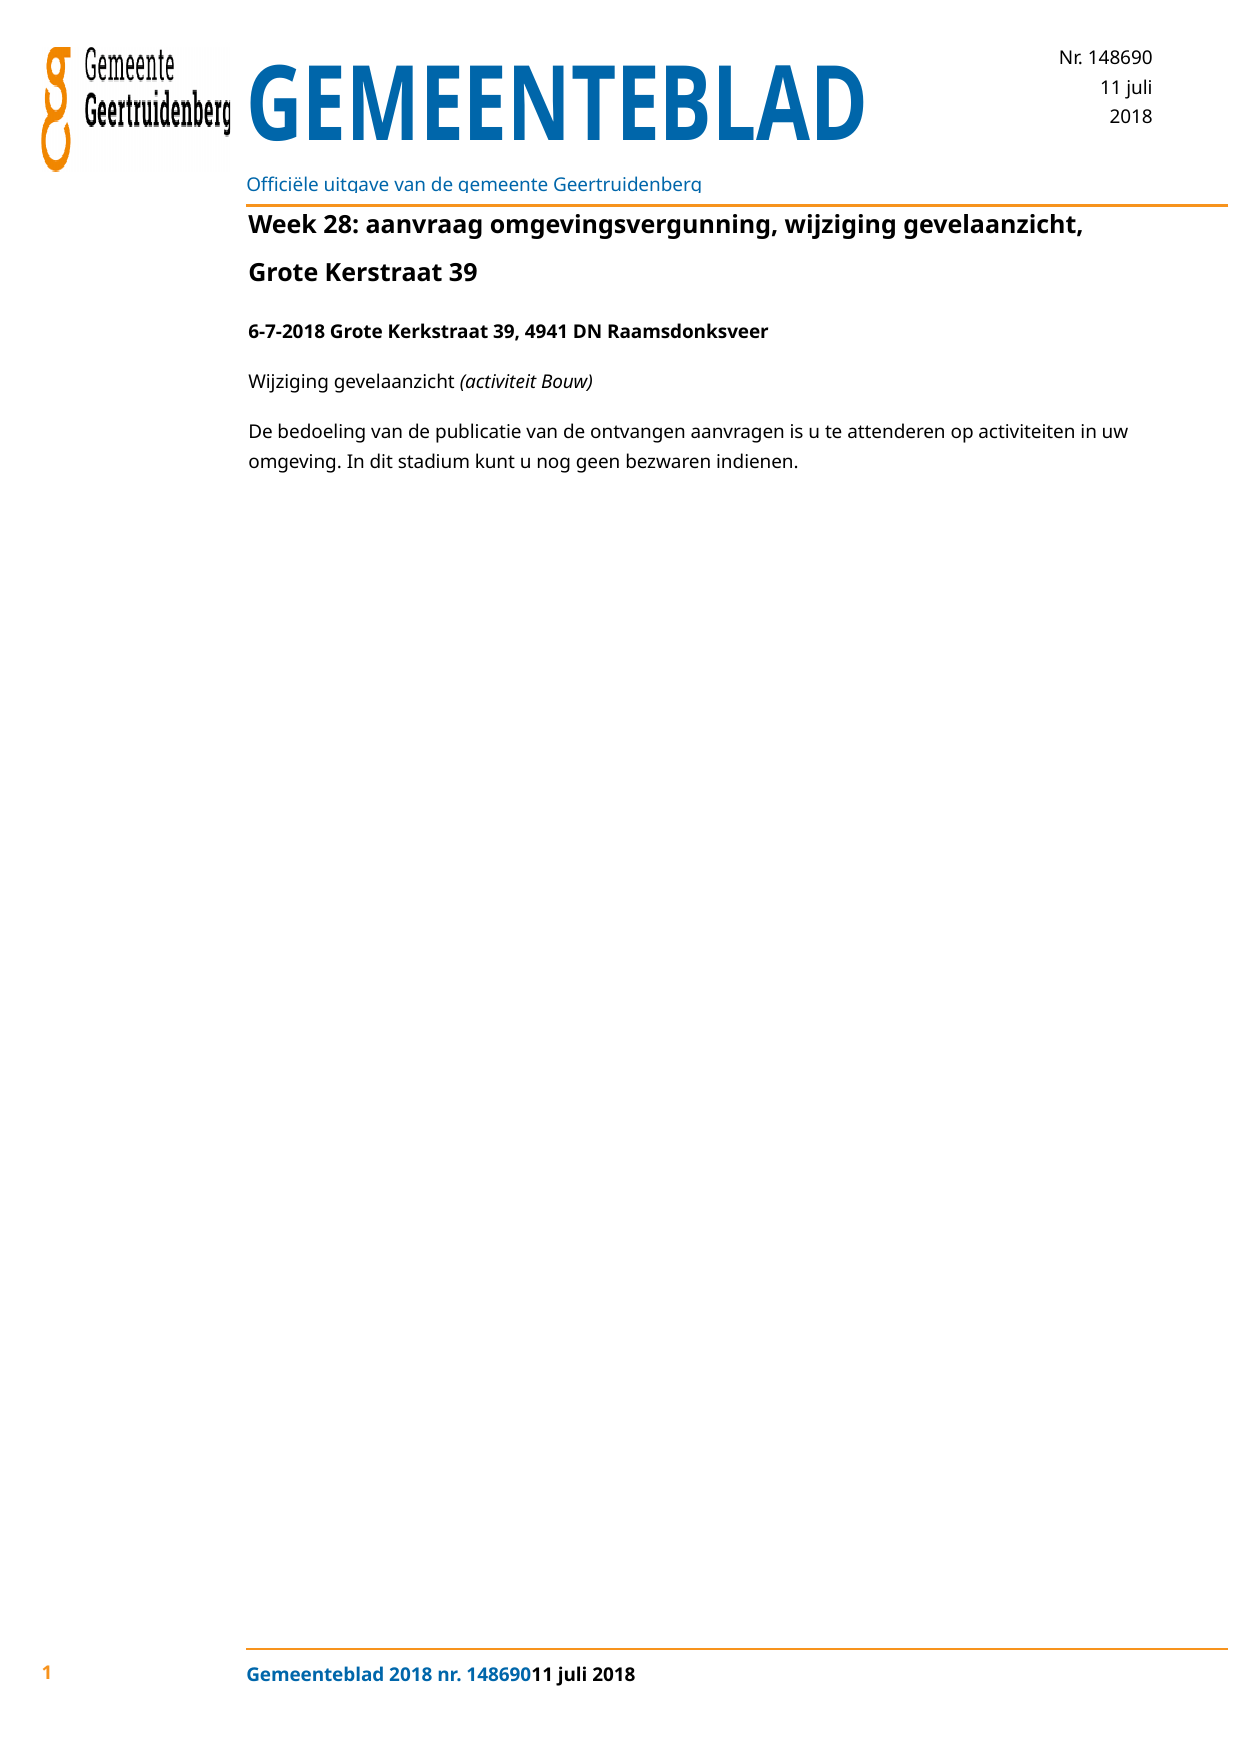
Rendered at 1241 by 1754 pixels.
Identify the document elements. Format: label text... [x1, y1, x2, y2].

picture [41, 47, 231, 172]
text Wijziging gevelaanzicht (activiteit Bouw) [248, 368, 1152, 394]
text Week 28: aanvraag omgevingsvergunning, wijziging gevelaanzicht, Grote Kerstraat 39 [248, 207, 1152, 288]
text 6-7-2018 Grote Kerkstraat 39, 4941 DN Raamsdonksveer [248, 318, 1152, 344]
text De bedoeling van de publicatie van de ontvangen aanvragen is u te attenderen op activiteiten in uw omgeving. In dit stadium kunt u nog geen bezwaren indienen. [248, 419, 1152, 474]
